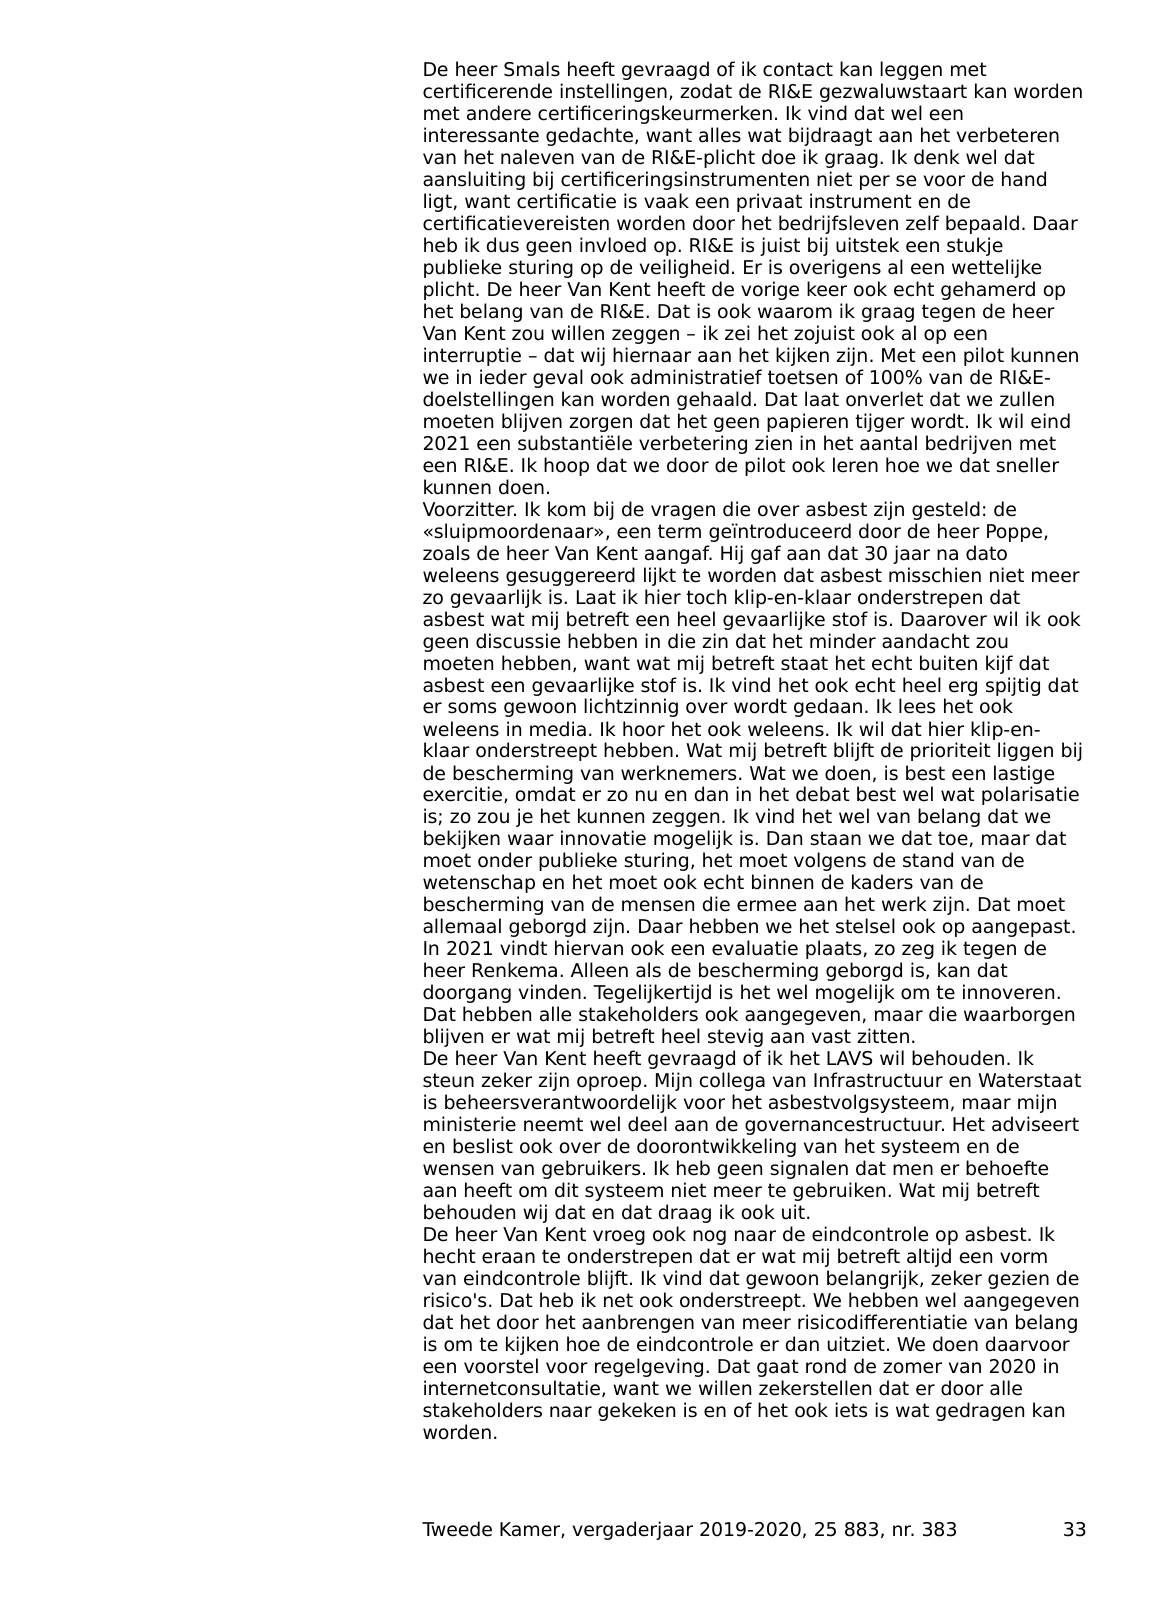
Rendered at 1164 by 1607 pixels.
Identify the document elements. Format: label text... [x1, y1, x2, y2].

text De heer Van Kent heeft gevraagd of ik het LAVS wil behouden. Ik steun zeker zijn oproep. Mijn collega van Infrastructuur en Waterstaat is beheersverantwoordelijk voor het asbestvolgsysteem, maar mijn ministerie neemt wel deel aan de governancestructuur. Het adviseert en beslist ook over de doorontwikkeling van het systeem en de wensen van gebruikers. Ik heb geen signalen dat men er behoefte aan heeft om dit systeem niet meer te gebruiken. Wat mij betreft behouden wij dat en dat draag ik ook uit. [422, 1048, 1087, 1224]
text De heer Smals heeft gevraagd of ik contact kan leggen met certificerende instellingen, zodat de RI&E gezwaluwstaart kan worden met andere certificeringskeurmerken. Ik vind dat wel een interessante gedachte, want alles wat bijdraagt aan het verbeteren van het naleven van de RI&E-plicht doe ik graag. Ik denk wel dat aansluiting bij certificeringsinstrumenten niet per se voor de hand ligt, want certificatie is vaak een privaat instrument en de certificatievereisten worden door het bedrijfsleven zelf bepaald. Daar heb ik dus geen invloed op. RI&E is juist bij uitstek een stukje publieke sturing op de veiligheid. Er is overigens al een wettelijke plicht. De heer Van Kent heeft de vorige keer ook echt gehamerd op het belang van de RI&E. Dat is ook waarom ik graag tegen de heer Van Kent zou willen zeggen – ik zei het zojuist ook al op een interruptie – dat wij hiernaar aan het kijken zijn. Met een pilot kunnen we in ieder geval ook administratief toetsen of 100% van de RI&E-doelstellingen kan worden gehaald. Dat laat onverlet dat we zullen moeten blijven zorgen dat het geen papieren tijger wordt. Ik wil eind 2021 een substantiële verbetering zien in het aantal bedrijven met een RI&E. Ik hoop dat we door de pilot ook leren hoe we dat sneller kunnen doen. [422, 59, 1087, 499]
text Voorzitter. Ik kom bij de vragen die over asbest zijn gesteld: de «sluipmoordenaar», een term geïntroduceerd door de heer Poppe, zoals de heer Van Kent aangaf. Hij gaf aan dat 30 jaar na dato weleens gesuggereerd lijkt te worden dat asbest misschien niet meer zo gevaarlijk is. Laat ik hier toch klip-en-klaar onderstrepen dat asbest wat mij betreft een heel gevaarlijke stof is. Daarover wil ik ook geen discussie hebben in die zin dat het minder aandacht zou moeten hebben, want wat mij betreft staat het echt buiten kijf dat asbest een gevaarlijke stof is. Ik vind het ook echt heel erg spijtig dat er soms gewoon lichtzinnig over wordt gedaan. Ik lees het ook weleens in media. Ik hoor het ook weleens. Ik wil dat hier klip-en-klaar onderstreept hebben. Wat mij betreft blijft de prioriteit liggen bij de bescherming van werknemers. Wat we doen, is best een lastige exercitie, omdat er zo nu en dan in het debat best wel wat polarisatie is; zo zou je het kunnen zeggen. Ik vind het wel van belang dat we bekijken waar innovatie mogelijk is. Dan staan we dat toe, maar dat moet onder publieke sturing, het moet volgens de stand van de wetenschap en het moet ook echt binnen de kaders van de bescherming van de mensen die ermee aan het werk zijn. Dat moet allemaal geborgd zijn. Daar hebben we het stelsel ook op aangepast. In 2021 vindt hiervan ook een evaluatie plaats, zo zeg ik tegen de heer Renkema. Alleen als de bescherming geborgd is, kan dat doorgang vinden. Tegelijkertijd is het wel mogelijk om te innoveren. Dat hebben alle stakeholders ook aangegeven, maar die waarborgen blijven er wat mij betreft heel stevig aan vast zitten. [422, 499, 1087, 1048]
text De heer Van Kent vroeg ook nog naar de eindcontrole op asbest. Ik hecht eraan te onderstrepen dat er wat mij betreft altijd een vorm van eindcontrole blijft. Ik vind dat gewoon belangrijk, zeker gezien de risico's. Dat heb ik net ook onderstreept. We hebben wel aangegeven dat het door het aanbrengen van meer risicodifferentiatie van belang is om te kijken hoe de eindcontrole er dan uitziet. We doen daarvoor een voorstel voor regelgeving. Dat gaat rond de zomer van 2020 in internetconsultatie, want we willen zekerstellen dat er door alle stakeholders naar gekeken is en of het ook iets is wat gedragen kan worden. [422, 1224, 1087, 1444]
